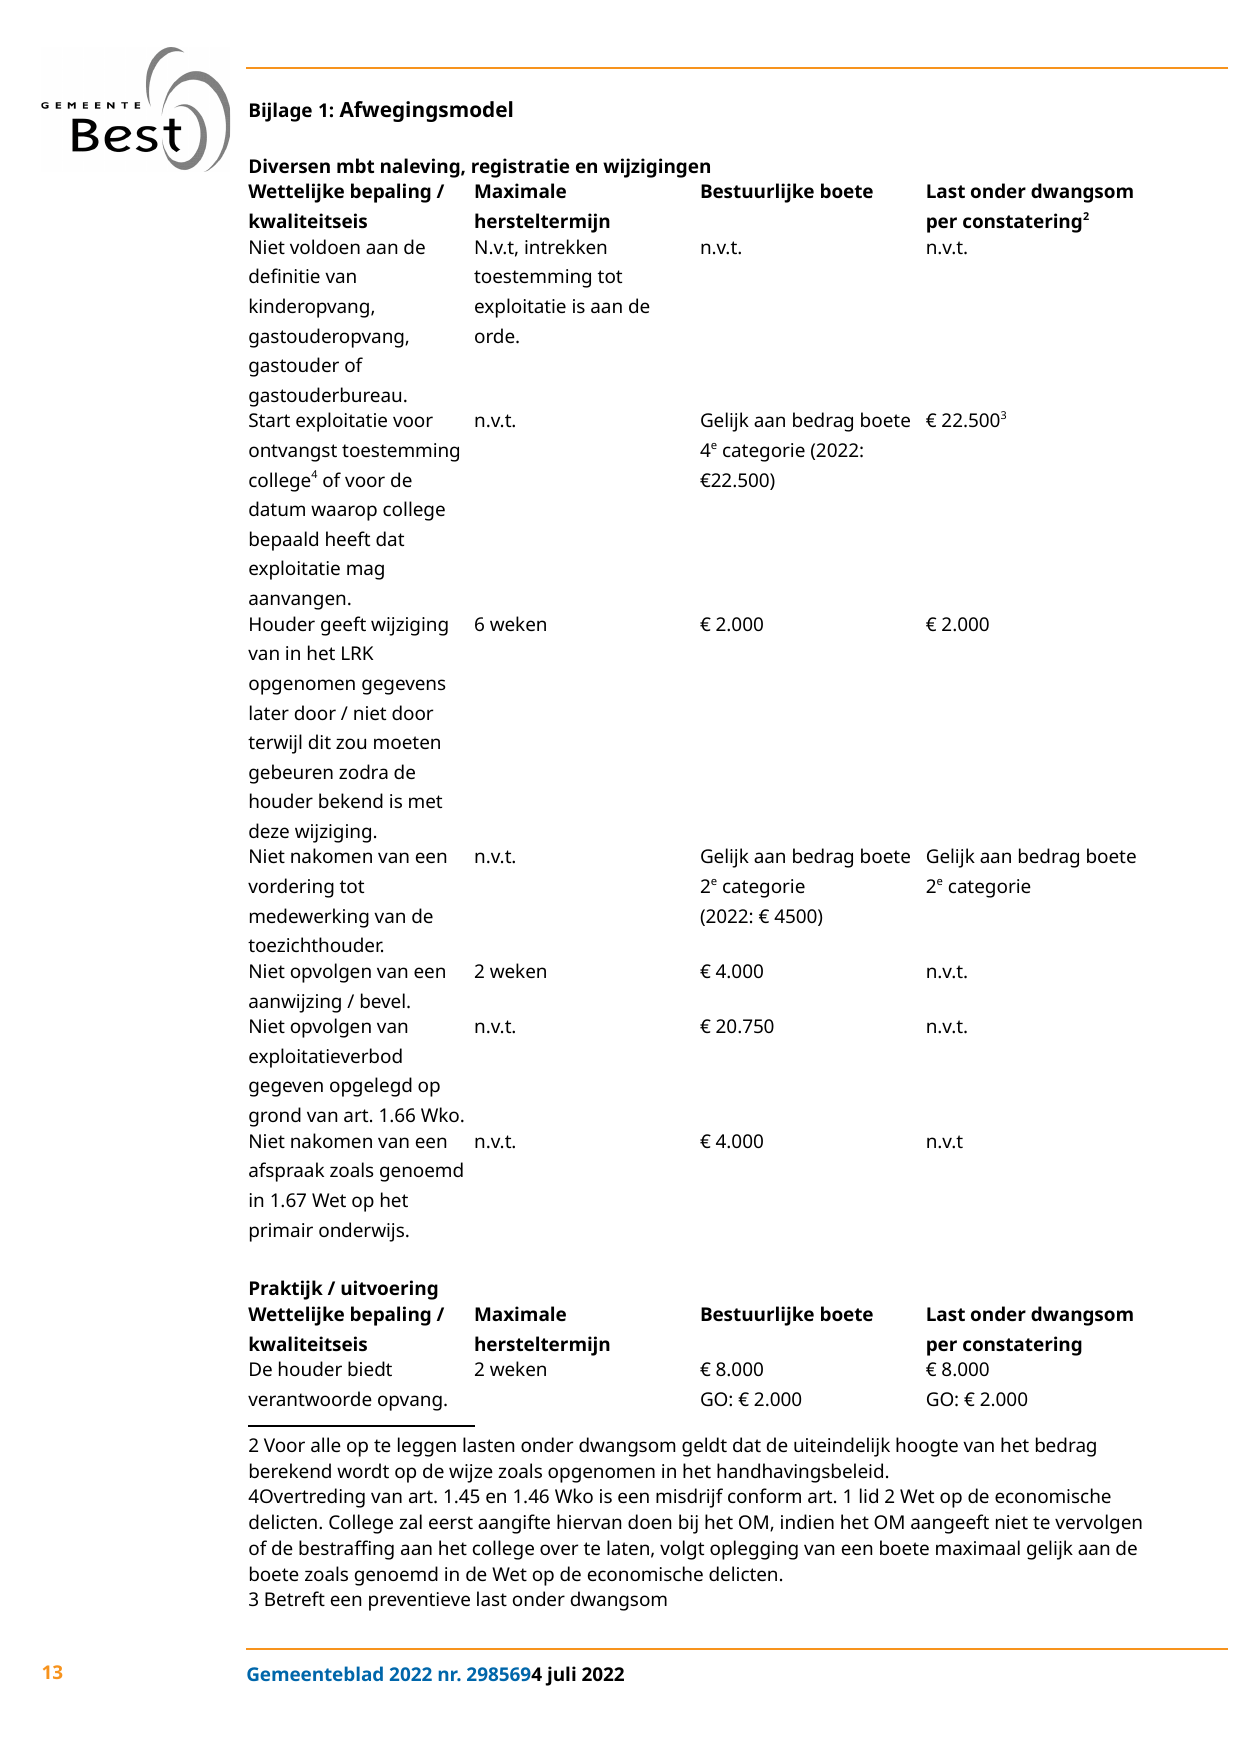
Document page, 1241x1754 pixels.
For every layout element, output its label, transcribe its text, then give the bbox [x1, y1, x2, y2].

table_cell De houder biedt verantwoorde opvang. [248, 1356, 474, 1412]
table_cell n.v.t. [474, 1014, 700, 1128]
table_cell € 2.000 [926, 611, 1152, 844]
table_cell Niet nakomen van een afspraak zoals genoemd in 1.67 Wet op het primair onderwijs. [248, 1128, 474, 1242]
table_cell n.v.t. [474, 408, 700, 611]
table_cell 2 weken [474, 958, 700, 1013]
table_cell n.v.t. [926, 234, 1152, 408]
table_cell € 4.000 [700, 1128, 926, 1242]
table_cell n.v.t. [926, 1014, 1152, 1128]
picture [41, 47, 231, 172]
table_header [926, 1275, 1152, 1301]
table_cell € 20.750 [700, 1014, 926, 1128]
table_cell Niet opvolgen van een aanwijzing / bevel. [248, 958, 474, 1013]
table_cell 2 weken [474, 1356, 700, 1412]
table_cell n.v.t. [700, 234, 926, 408]
table_cell n.v.t. [474, 1128, 700, 1242]
table_cell Maximale hersteltermijn [474, 179, 700, 234]
table_cell € 22.500 [926, 408, 1152, 611]
table_cell n.v.t. [474, 844, 700, 958]
table_cell Niet opvolgen van exploitatieverbod gegeven opgelegd op grond van art. 1.66 Wko. [248, 1014, 474, 1128]
table_cell Niet voldoen aan de definitie van kinderopvang, gastouderopvang, gastouder of gastouderbureau. [248, 234, 474, 408]
table_cell Start exploitatie voor ontvangst toestemming college of voor de datum waarop college bepaald heeft dat exploitatie mag aanvangen. [248, 408, 474, 611]
table_cell € 8.000 GO: € 2.000 [700, 1356, 926, 1412]
table_cell Bestuurlijke boete [700, 179, 926, 234]
table_cell n.v.t [926, 1128, 1152, 1242]
table_cell Gelijk aan bedrag boete 2e categorie [926, 844, 1152, 958]
table_cell Niet nakomen van een vordering tot medewerking van de toezichthouder. [248, 844, 474, 958]
table_cell n.v.t. [926, 958, 1152, 1013]
text Bijlage 1: Afwegingsmodel [248, 95, 1152, 123]
table_cell 6 weken [474, 611, 700, 844]
table_cell Wettelijke bepaling / kwaliteitseis [248, 179, 474, 234]
table_header Praktijk / uitvoering [248, 1275, 474, 1301]
table_cell Gelijk aan bedrag boete 2e categorie (2022: € 4500) [700, 844, 926, 958]
table_cell Last onder dwangsom per constatering [926, 1301, 1152, 1356]
table_cell Houder geeft wijziging van in het LRK opgenomen gegevens later door / niet door terwijl dit zou moeten gebeuren zodra de houder bekend is met deze wijziging. [248, 611, 474, 844]
table_cell Maximale hersteltermijn [474, 1301, 700, 1356]
table_cell Bestuurlijke boete [700, 1301, 926, 1356]
table_cell N.v.t, intrekken toestemming tot exploitatie is aan de orde. [474, 234, 700, 408]
table_header [474, 1275, 700, 1301]
table_cell € 8.000 GO: € 2.000 [926, 1356, 1152, 1412]
table_cell Last onder dwangsom per constatering [926, 179, 1152, 234]
table_header [700, 1275, 926, 1301]
table_cell Gelijk aan bedrag boete 4e categorie (2022: €22.500) [700, 408, 926, 611]
table_header Diversen mbt naleving, registratie en wijzigingen [248, 153, 1152, 179]
table_cell Wettelijke bepaling / kwaliteitseis [248, 1301, 474, 1356]
table_cell € 4.000 [700, 958, 926, 1013]
table_cell € 2.000 [700, 611, 926, 844]
